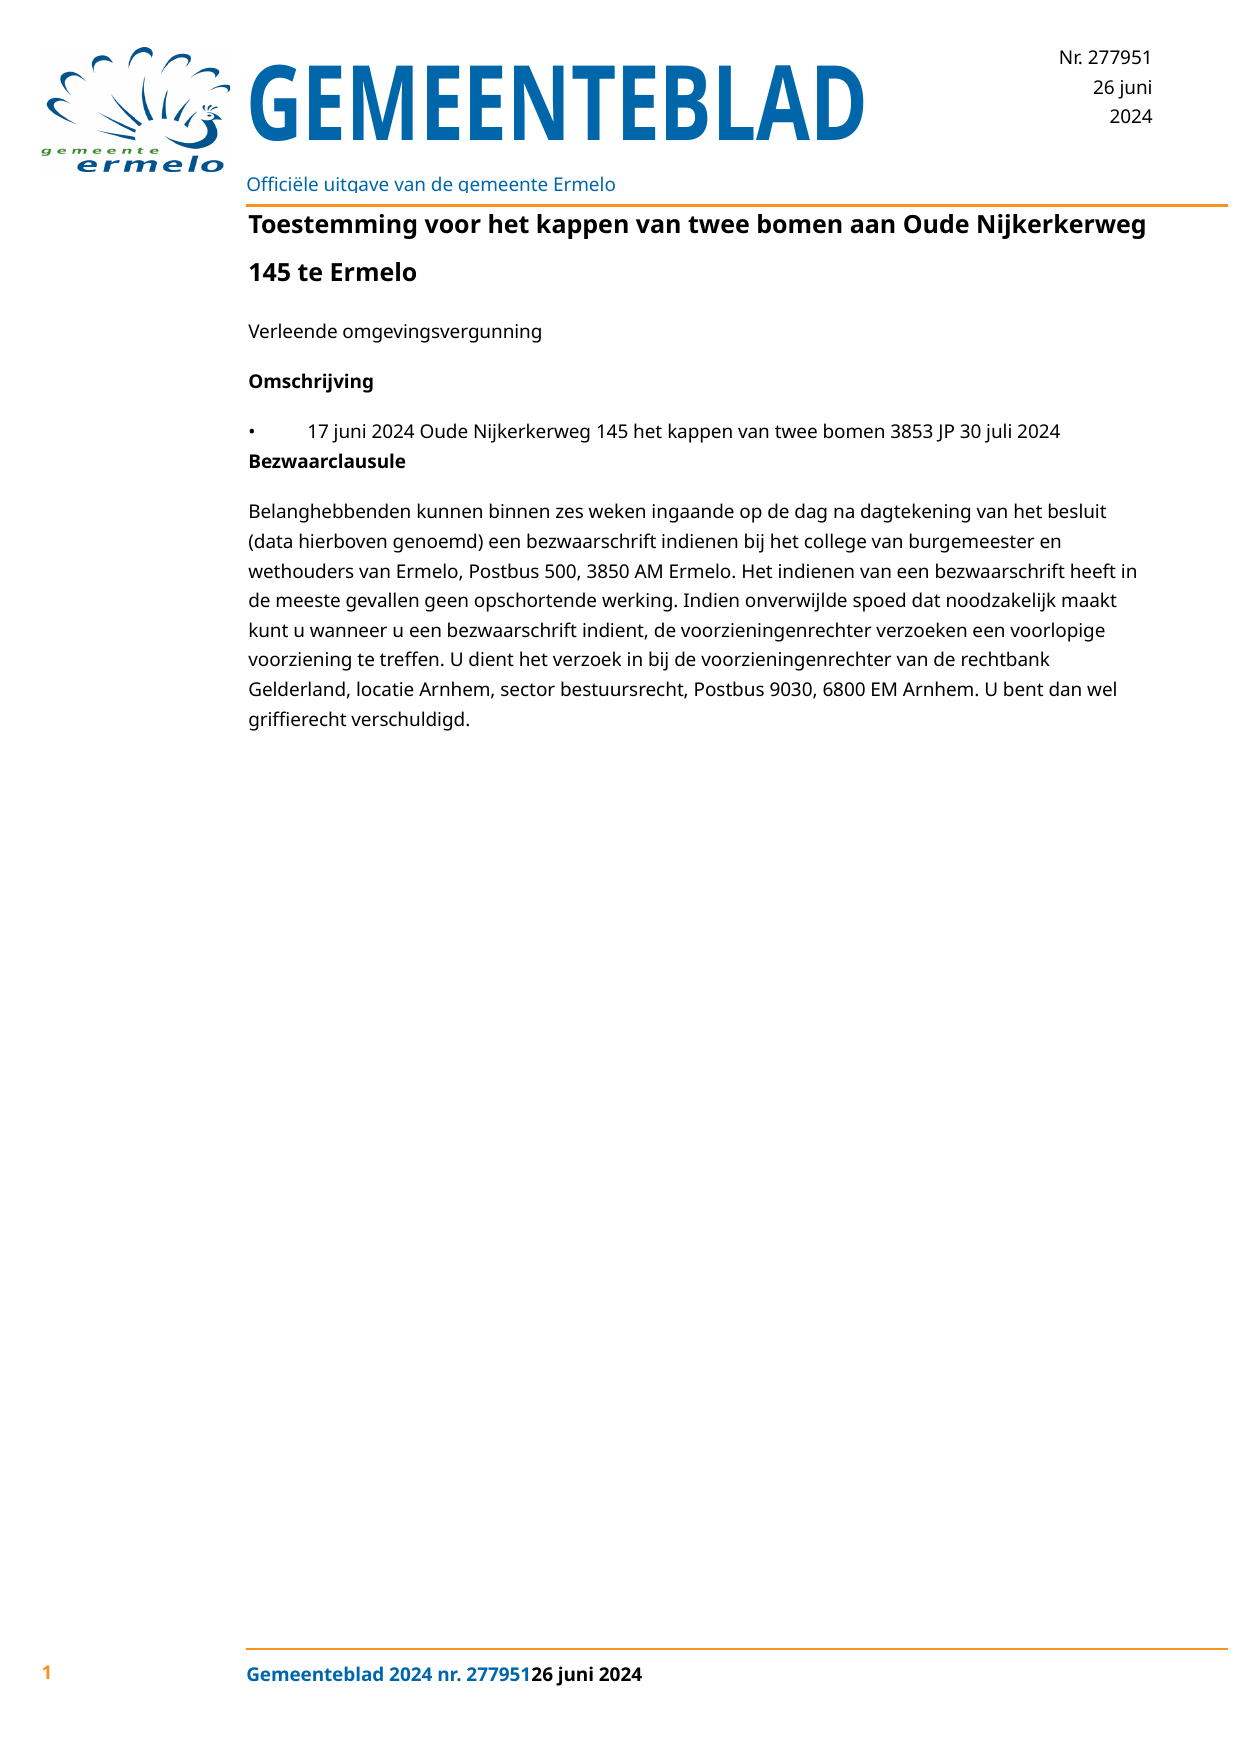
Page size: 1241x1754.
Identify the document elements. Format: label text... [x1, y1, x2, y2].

text Toestemming voor het kappen van twee bomen aan Oude Nijkerkerweg 145 te Ermelo [248, 207, 1152, 288]
picture [41, 47, 231, 172]
text Verleende omgevingsvergunning [248, 318, 1152, 344]
text Belanghebbenden kunnen binnen zes weken ingaande op de dag na dagtekening van het besluit (data hierboven genoemd) een bezwaarschrift indienen bij het college van burgemeester en wethouders van Ermelo, Postbus 500, 3850 AM Ermelo. Het indienen van een bezwaarschrift heeft in de meeste gevallen geen opschortende werking. Indien onverwijlde spoed dat noodzakelijk maakt kunt u wanneer u een bezwaarschrift indient, de voorzieningenrechter verzoeken een voorlopige voorziening te treffen. U dient het verzoek in bij de voorzieningenrechter van de rechtbank Gelderland, locatie Arnhem, sector bestuursrecht, Postbus 9030, 6800 EM Arnhem. U bent dan wel griffierecht verschuldigd. [248, 499, 1152, 732]
text Omschrijving [248, 368, 1152, 394]
text Bezwaarclausule [248, 448, 1152, 474]
list 17 juni 2024 Oude Nijkerkerweg 145 het kappen van twee bomen 3853 JP 30 juli 2024 [248, 419, 1152, 444]
